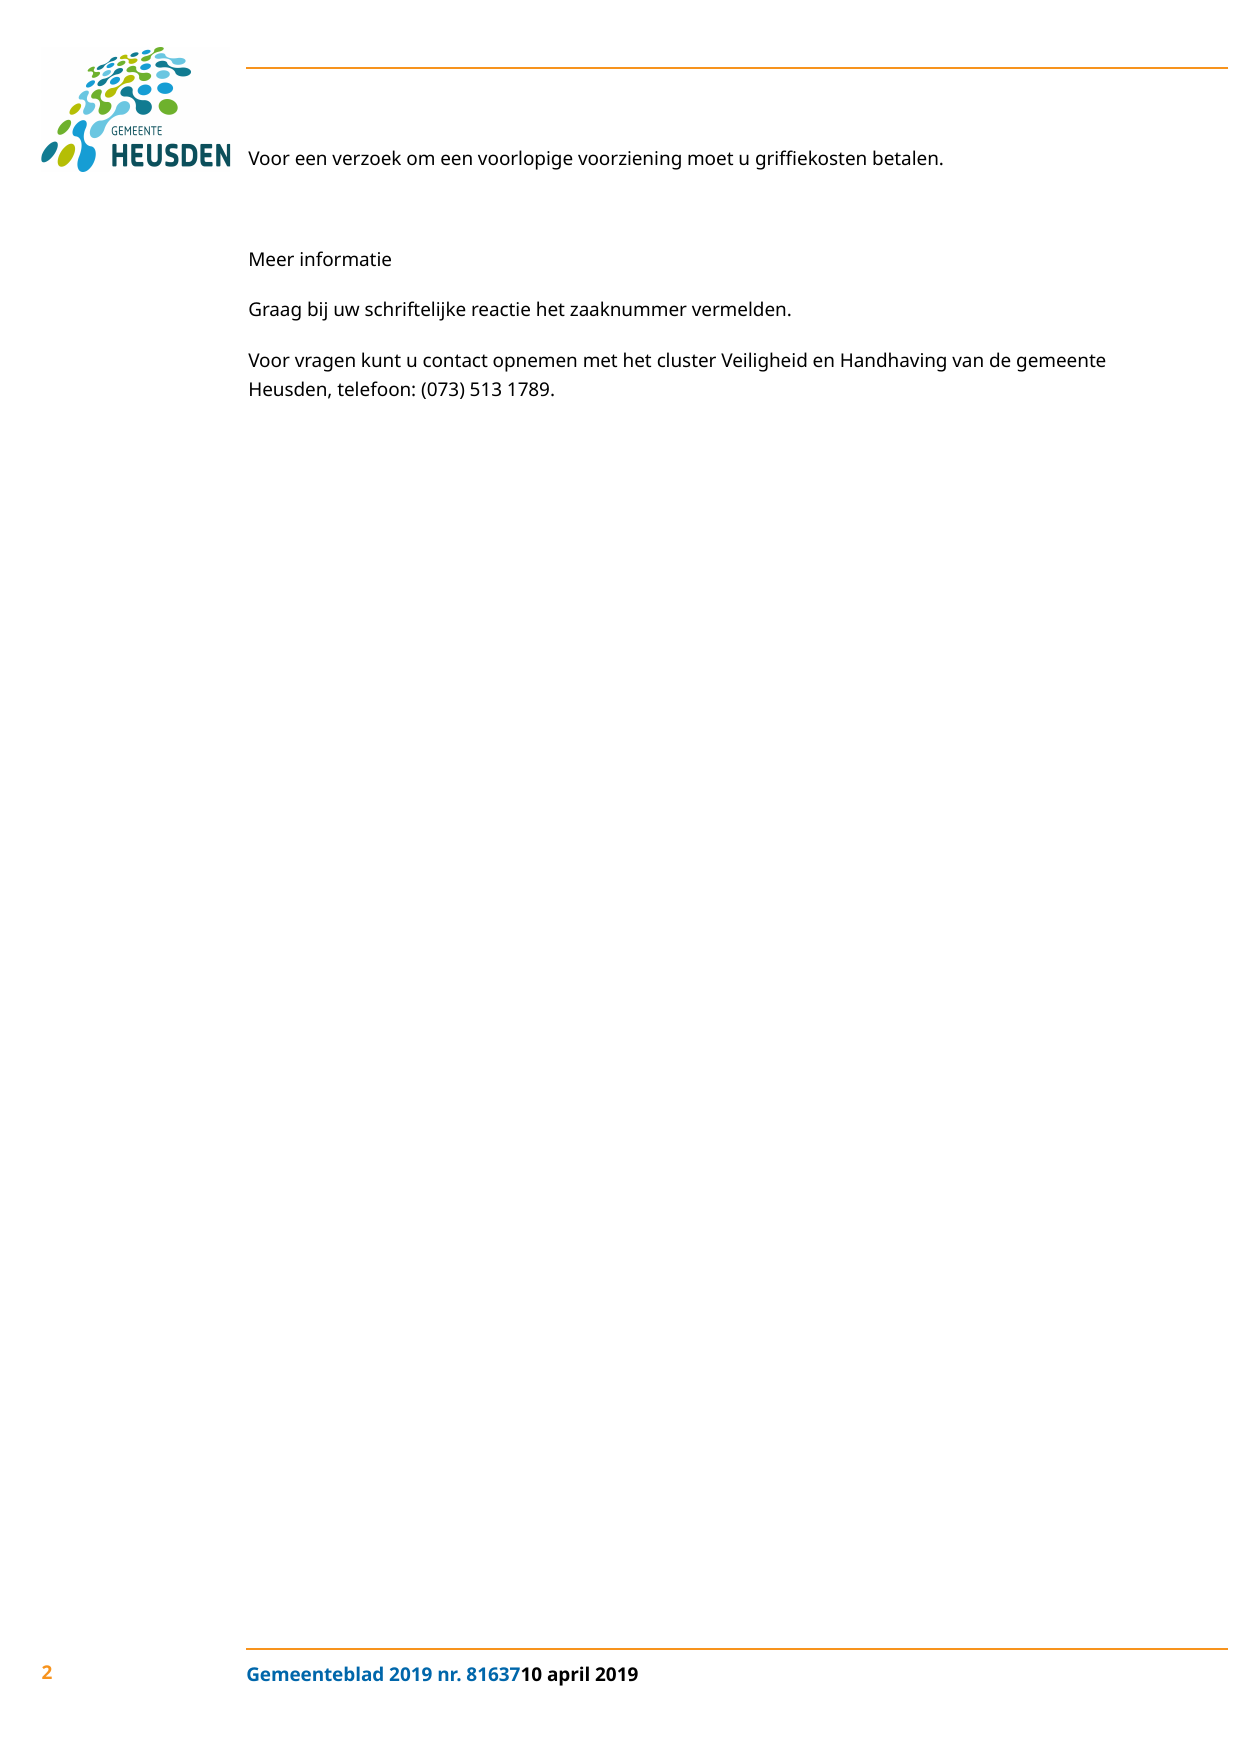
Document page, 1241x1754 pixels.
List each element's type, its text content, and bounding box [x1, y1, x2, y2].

picture [41, 47, 231, 172]
text Voor vragen kunt u contact opnemen met het cluster Veiligheid en Handhaving van de gemeente Heusden, telefoon: (073) 513 1789. [248, 347, 1152, 402]
text Voor een verzoek om een voorlopige voorziening moet u griffiekosten betalen. [248, 145, 1152, 171]
text Graag bij uw schriftelijke reactie het zaaknummer vermelden. [248, 296, 1152, 322]
text Meer informatie [248, 246, 1152, 272]
